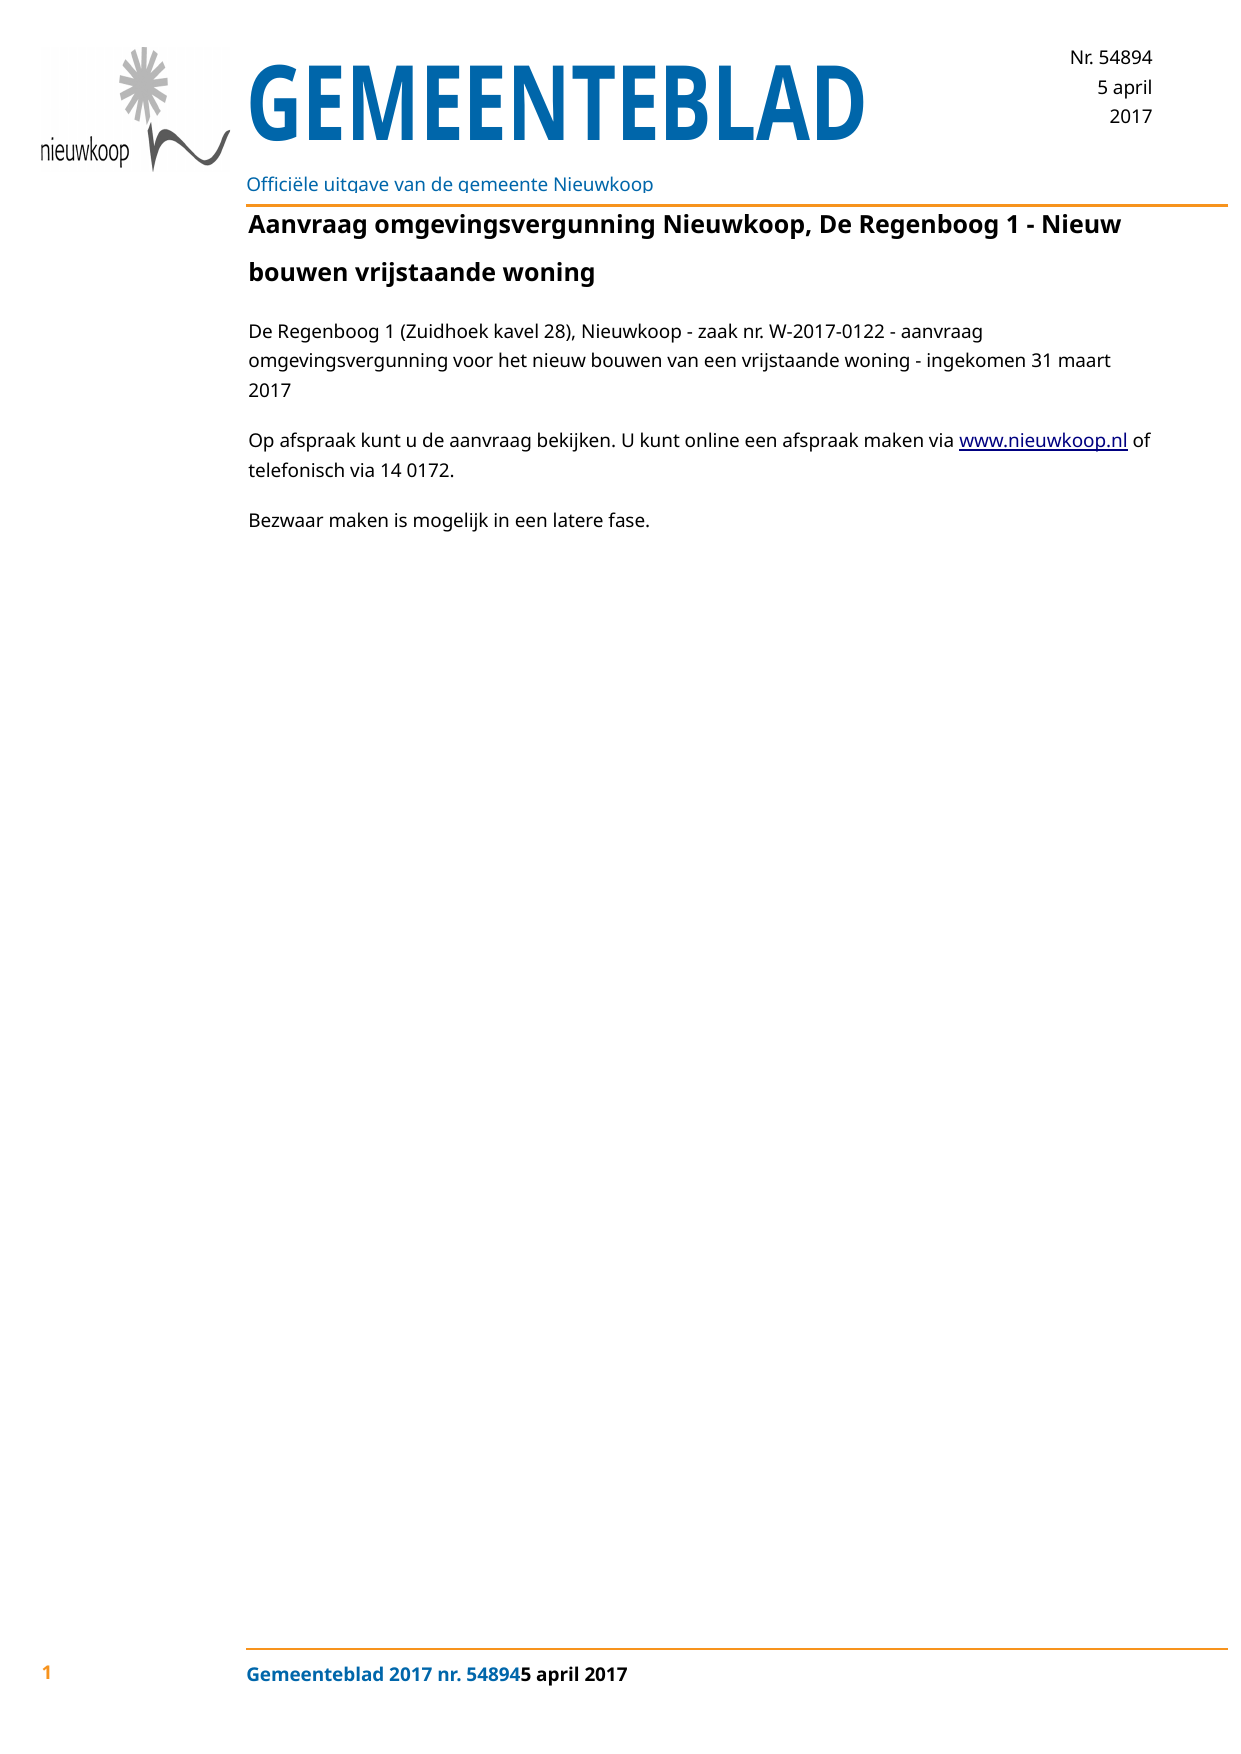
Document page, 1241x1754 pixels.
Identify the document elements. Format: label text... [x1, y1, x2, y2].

text Bezwaar maken is mogelijk in een latere fase. [248, 507, 1152, 533]
text Aanvraag omgevingsvergunning Nieuwkoop, De Regenboog 1 - Nieuw bouwen vrijstaande woning [248, 207, 1152, 288]
text Op afspraak kunt u de aanvraag bekijken. U kunt online een afspraak maken via www.nieuwkoop.nl of telefonisch via 14 0172. [248, 427, 1152, 483]
picture [41, 47, 231, 172]
text De Regenboog 1 (Zuidhoek kavel 28), Nieuwkoop - zaak nr. W-2017-0122 - aanvraag omgevingsvergunning voor het nieuw bouwen van een vrijstaande woning - ingekomen 31 maart 2017 [248, 318, 1152, 403]
